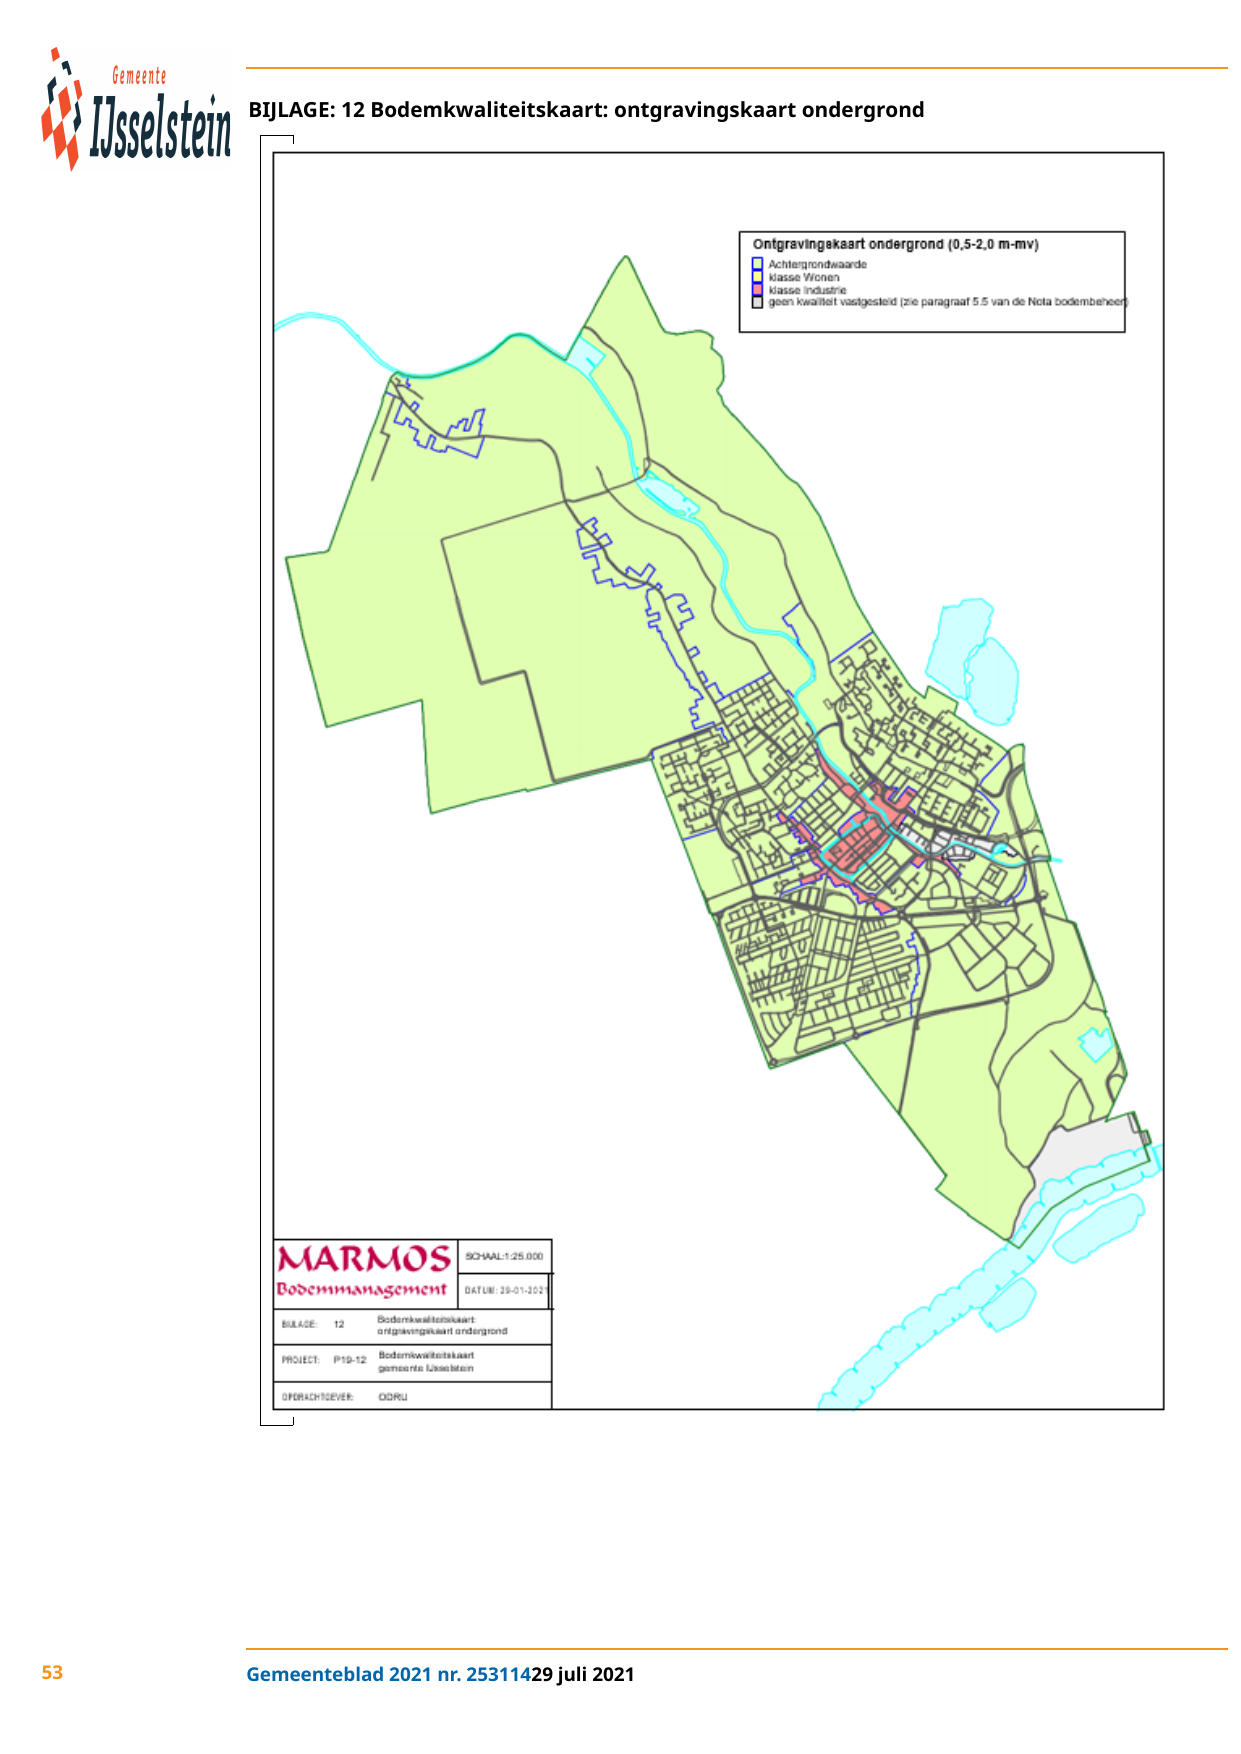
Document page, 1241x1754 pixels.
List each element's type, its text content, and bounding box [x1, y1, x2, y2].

picture [268, 144, 1173, 1417]
picture [41, 47, 231, 172]
text BIJLAGE: 12 Bodemkwaliteitskaart: ontgravingskaart ondergrond [248, 95, 1152, 123]
